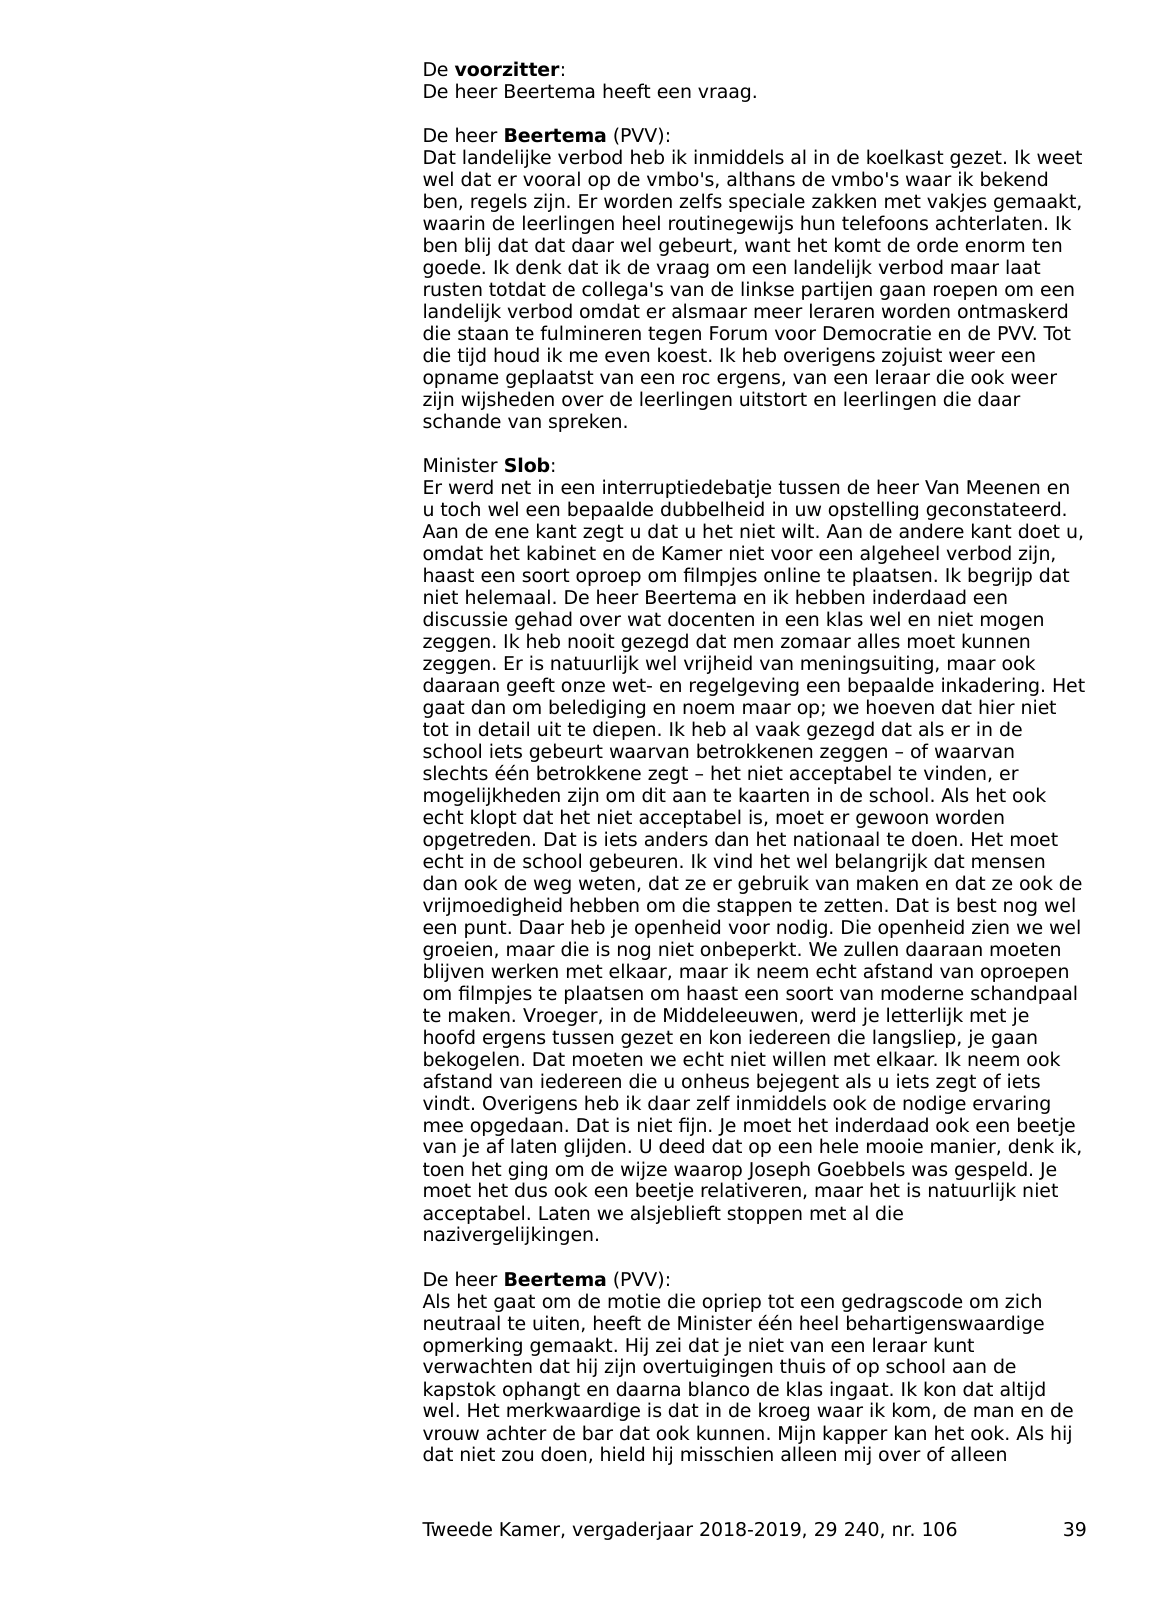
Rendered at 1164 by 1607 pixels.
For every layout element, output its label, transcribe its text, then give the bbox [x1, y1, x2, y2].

text De heer Beertema (PVV): [422, 125, 1087, 147]
text Als het gaat om de motie die opriep tot een gedragscode om zich neutraal te uiten, heeft de Minister één heel behartigenswaardige opmerking gemaakt. Hij zei dat je niet van een leraar kunt verwachten dat hij zijn overtuigingen thuis of op school aan de kapstok ophangt en daarna blanco de klas ingaat. Ik kon dat altijd wel. Het merkwaardige is dat in de kroeg waar ik kom, de man en de vrouw achter de bar dat ook kunnen. Mijn kapper kan het ook. Als hij dat niet zou doen, hield hij misschien alleen mij over of alleen [422, 1291, 1087, 1466]
text De heer Beertema (PVV): [422, 1268, 1087, 1291]
text Er werd net in een interruptiedebatje tussen de heer Van Meenen en u toch wel een bepaalde dubbelheid in uw opstelling geconstateerd. Aan de ene kant zegt u dat u het niet wilt. Aan de andere kant doet u, omdat het kabinet en de Kamer niet voor een algeheel verbod zijn, haast een soort oproep om filmpjes online te plaatsen. Ik begrijp dat niet helemaal. De heer Beertema en ik hebben inderdaad een discussie gehad over wat docenten in een klas wel en niet mogen zeggen. Ik heb nooit gezegd dat men zomaar alles moet kunnen zeggen. Er is natuurlijk wel vrijheid van meningsuiting, maar ook daaraan geeft onze wet- en regelgeving een bepaalde inkadering. Het gaat dan om belediging en noem maar op; we hoeven dat hier niet tot in detail uit te diepen. Ik heb al vaak gezegd dat als er in de school iets gebeurt waarvan betrokkenen zeggen – of waarvan slechts één betrokkene zegt – het niet acceptabel te vinden, er mogelijkheden zijn om dit aan te kaarten in de school. Als het ook echt klopt dat het niet acceptabel is, moet er gewoon worden opgetreden. Dat is iets anders dan het nationaal te doen. Het moet echt in de school gebeuren. Ik vind het wel belangrijk dat mensen dan ook de weg weten, dat ze er gebruik van maken en dat ze ook de vrijmoedigheid hebben om die stappen te zetten. Dat is best nog wel een punt. Daar heb je openheid voor nodig. Die openheid zien we wel groeien, maar die is nog niet onbeperkt. We zullen daaraan moeten blijven werken met elkaar, maar ik neem echt afstand van oproepen om filmpjes te plaatsen om haast een soort van moderne schandpaal te maken. Vroeger, in de Middeleeuwen, werd je letterlijk met je hoofd ergens tussen gezet en kon iedereen die langsliep, je gaan bekogelen. Dat moeten we echt niet willen met elkaar. Ik neem ook afstand van iedereen die u onheus bejegent als u iets zegt of iets vindt. Overigens heb ik daar zelf inmiddels ook de nodige ervaring mee opgedaan. Dat is niet fijn. Je moet het inderdaad ook een beetje van je af laten glijden. U deed dat op een hele mooie manier, denk ik, toen het ging om de wijze waarop Joseph Goebbels was gespeld. Je moet het dus ook een beetje relativeren, maar het is natuurlijk niet acceptabel. Laten we alsjeblieft stoppen met al die nazivergelijkingen. [422, 477, 1087, 1246]
text Dat landelijke verbod heb ik inmiddels al in de koelkast gezet. Ik weet wel dat er vooral op de vmbo's, althans de vmbo's waar ik bekend ben, regels zijn. Er worden zelfs speciale zakken met vakjes gemaakt, waarin de leerlingen heel routinegewijs hun telefoons achterlaten. Ik ben blij dat dat daar wel gebeurt, want het komt de orde enorm ten goede. Ik denk dat ik de vraag om een landelijk verbod maar laat rusten totdat de collega's van de linkse partijen gaan roepen om een landelijk verbod omdat er alsmaar meer leraren worden ontmaskerd die staan te fulmineren tegen Forum voor Democratie en de PVV. Tot die tijd houd ik me even koest. Ik heb overigens zojuist weer een opname geplaatst van een roc ergens, van een leraar die ook weer zijn wijsheden over de leerlingen uitstort en leerlingen die daar schande van spreken. [422, 147, 1087, 433]
text De voorzitter: [422, 59, 1087, 81]
text De heer Beertema heeft een vraag. [422, 81, 1087, 103]
text Minister Slob: [422, 455, 1087, 477]
